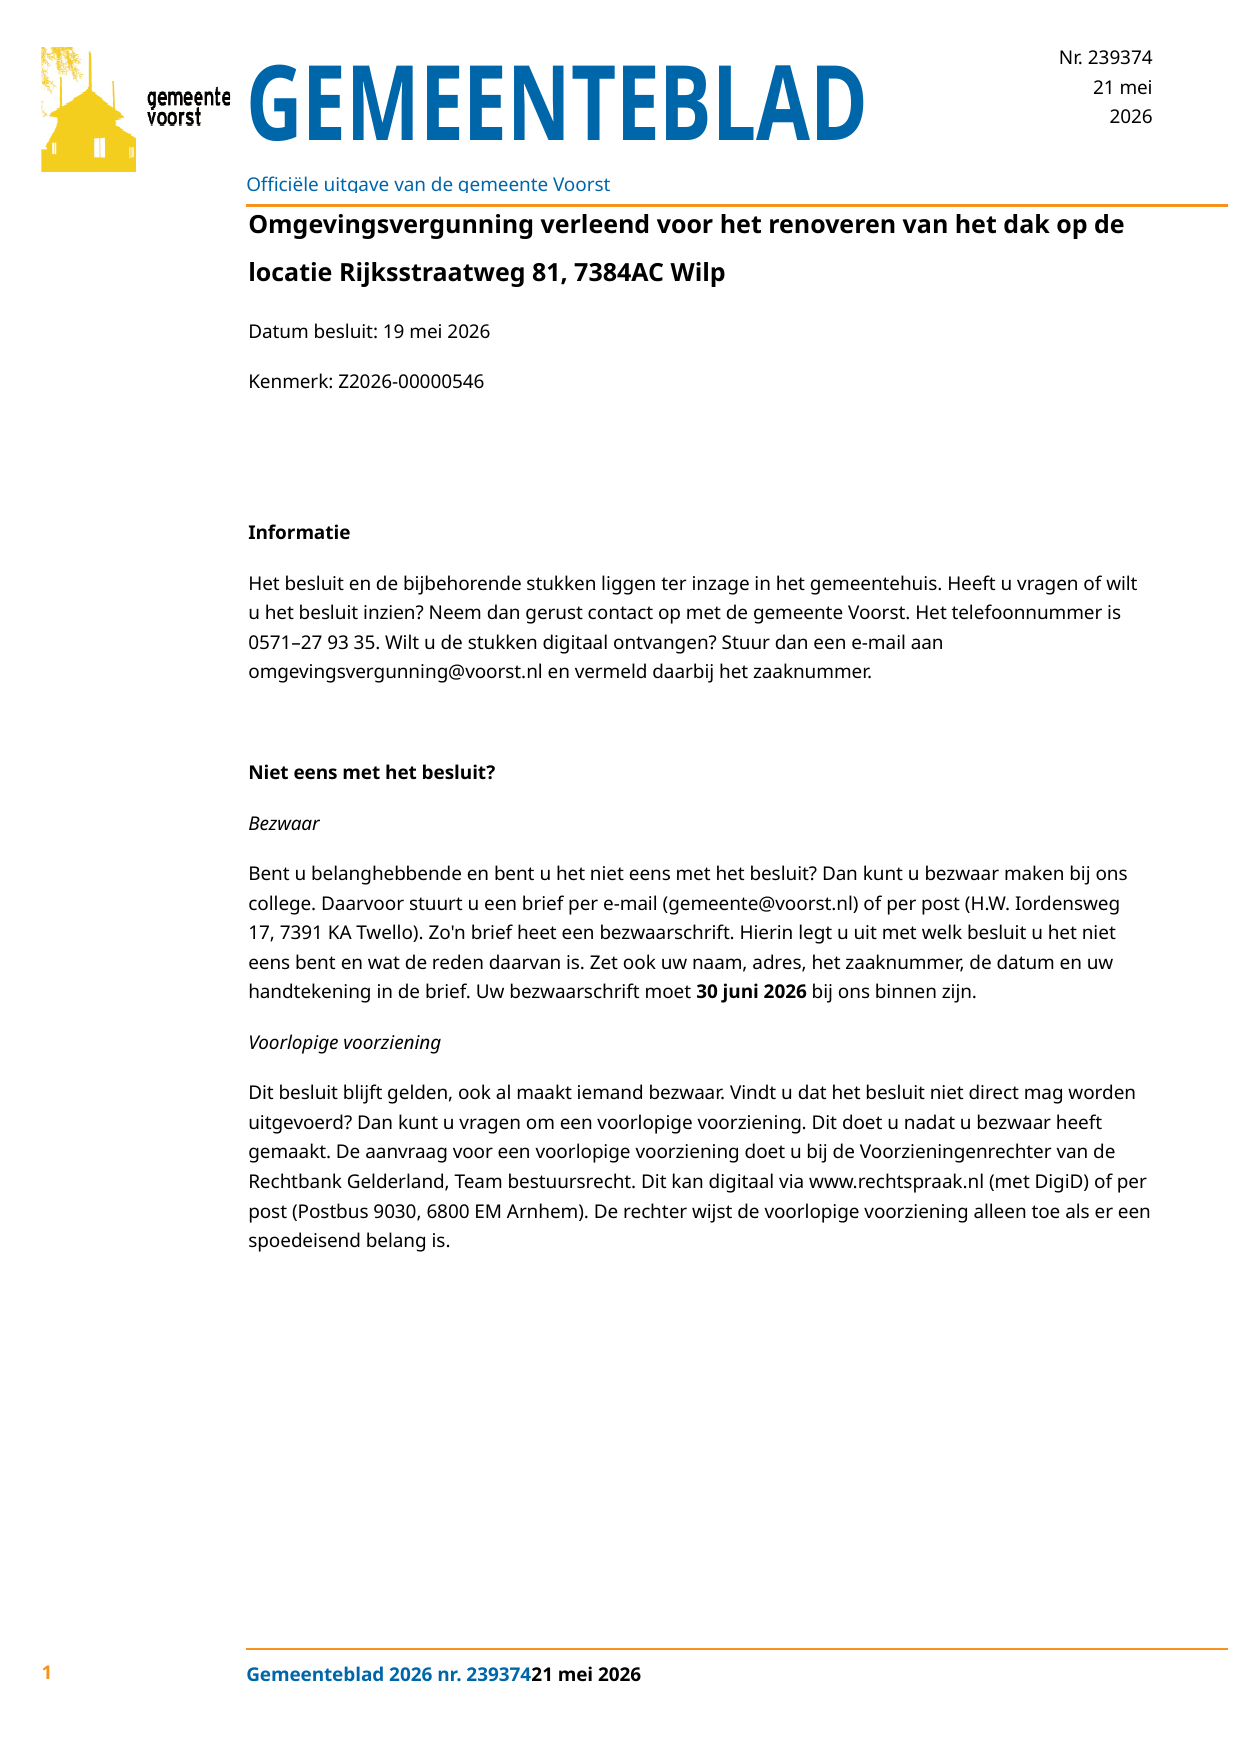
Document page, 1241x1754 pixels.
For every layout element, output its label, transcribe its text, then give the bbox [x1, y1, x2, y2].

text Niet eens met het besluit? [248, 759, 1152, 785]
text Kenmerk: Z2026-00000546 [248, 368, 1152, 394]
picture [41, 47, 231, 172]
text Omgevingsvergunning verleend voor het renoveren van het dak op de locatie Rijksstraatweg 81, 7384AC Wilp [248, 207, 1152, 288]
text Het besluit en de bijbehorende stukken liggen ter inzage in het gemeentehuis. Heeft u vragen of wilt u het besluit inzien? Neem dan gerust contact op met de gemeente Voorst. Het telefoonnummer is 0571–27 93 35. Wilt u de stukken digitaal ontvangen? Stuur dan een e-mail aan omgevingsvergunning@voorst.nl en vermeld daarbij het zaaknummer. [248, 570, 1152, 684]
text Dit besluit blijft gelden, ook al maakt iemand bezwaar. Vindt u dat het besluit niet direct mag worden uitgevoerd? Dan kunt u vragen om een voorlopige voorziening. Dit doet u nadat u bezwaar heeft gemaakt. De aanvraag voor een voorlopige voorziening doet u bij de Voorzieningenrechter van de Rechtbank Gelderland, Team bestuursrecht. Dit kan digitaal via www.rechtspraak.nl (met DigiD) of per post (Postbus 9030, 6800 EM Arnhem). De rechter wijst de voorlopige voorziening alleen toe als er een spoedeisend belang is. [248, 1079, 1152, 1253]
text Voorlopige voorziening [248, 1029, 1152, 1055]
text Bent u belanghebbende en bent u het niet eens met het besluit? Dan kunt u bezwaar maken bij ons college. Daarvoor stuurt u een brief per e-mail (gemeente@voorst.nl) of per post (H.W. Iordensweg 17, 7391 KA Twello). Zo'n brief heet een bezwaarschrift. Hierin legt u uit met welk besluit u het niet eens bent en wat de reden daarvan is. Zet ook uw naam, adres, het zaaknummer, de datum en uw handtekening in de brief. Uw bezwaarschrift moet 30 juni 2026 bij ons binnen zijn. [248, 860, 1152, 1004]
text Datum besluit: 19 mei 2026 [248, 318, 1152, 344]
text Informatie [248, 519, 1152, 545]
text Bezwaar [248, 810, 1152, 836]
